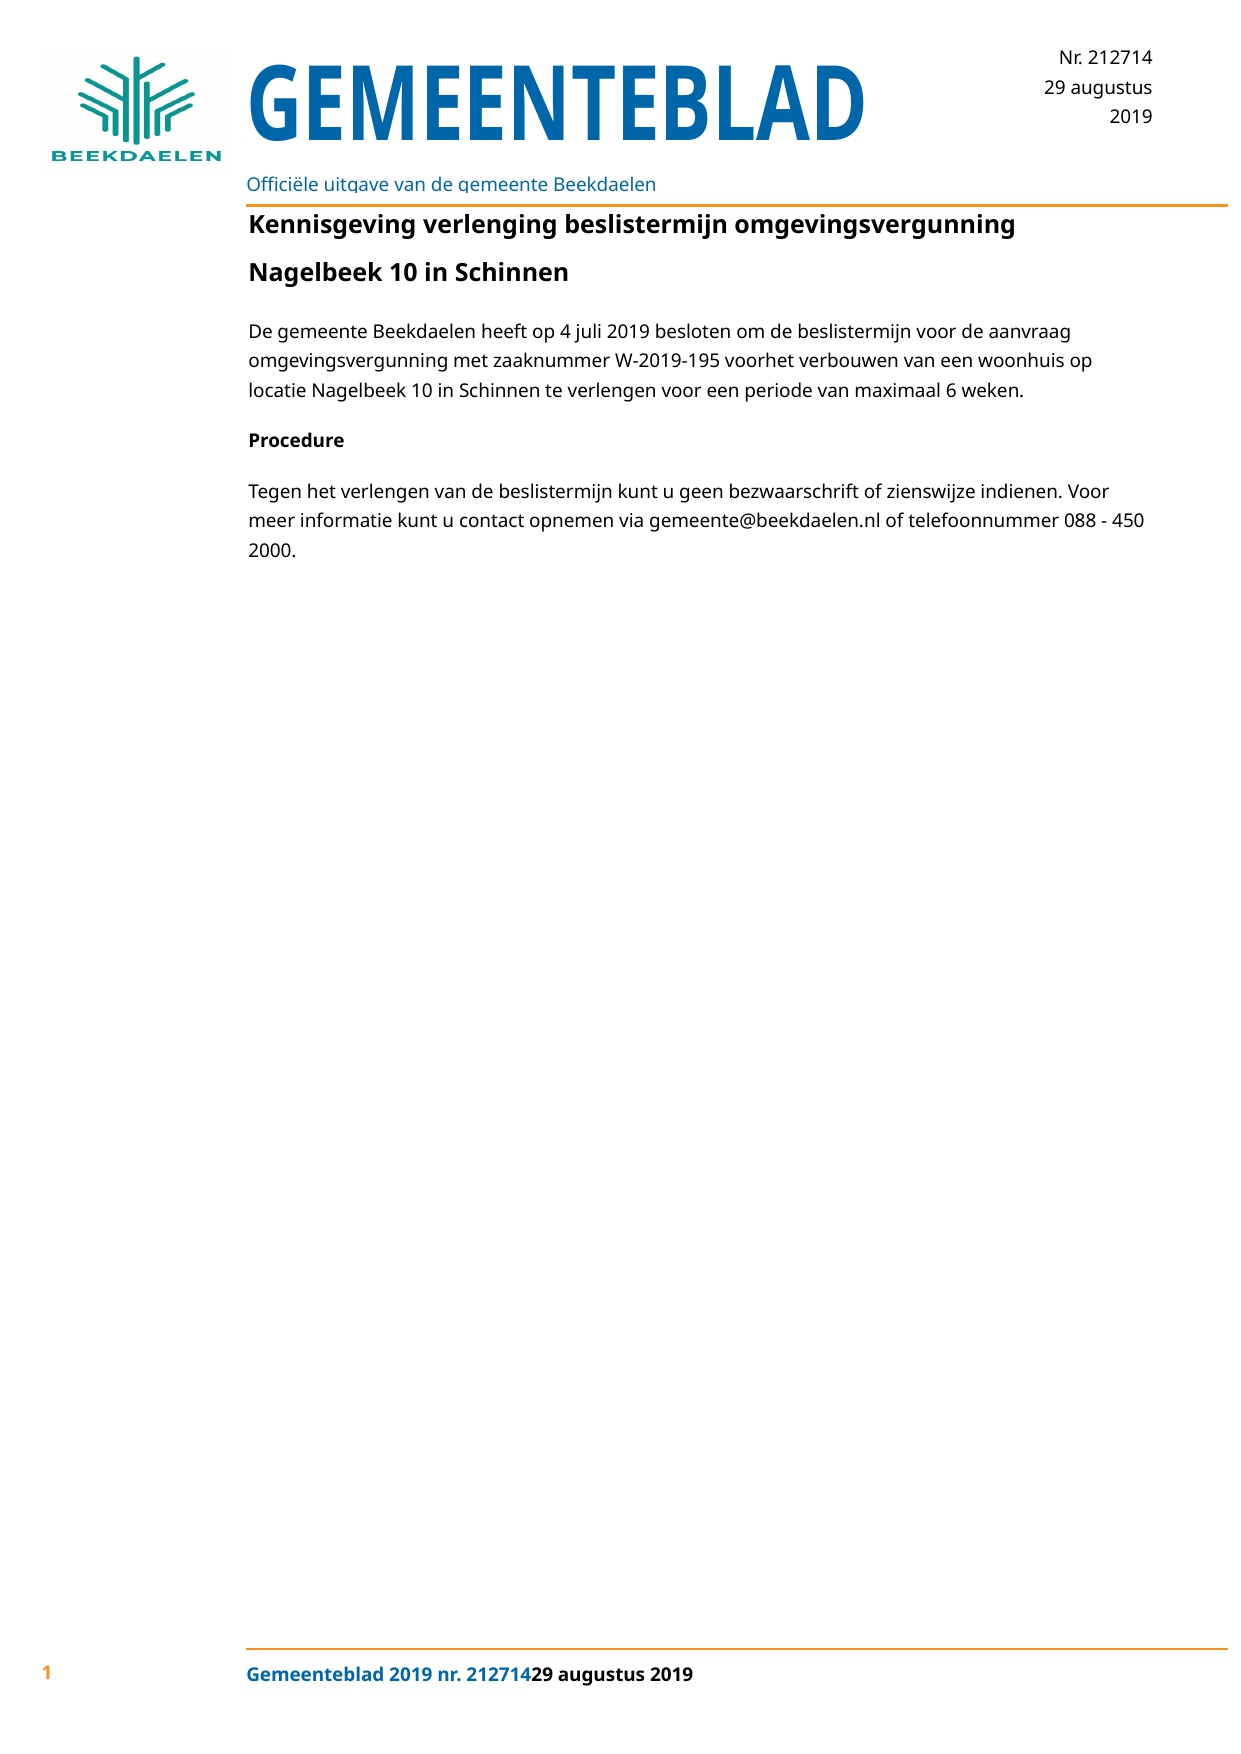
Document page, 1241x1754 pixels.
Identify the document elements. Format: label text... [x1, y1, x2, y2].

text De gemeente Beekdaelen heeft op 4 juli 2019 besloten om de beslistermijn voor de aanvraag omgevingsvergunning met zaaknummer W-2019-195 voorhet verbouwen van een woonhuis op locatie Nagelbeek 10 in Schinnen te verlengen voor een periode van maximaal 6 weken. [248, 318, 1152, 403]
text Tegen het verlengen van de beslistermijn kunt u geen bezwaarschrift of zienswijze indienen. Voor meer informatie kunt u contact opnemen via gemeente@beekdaelen.nl of telefoonnummer 088 - 450 2000. [248, 478, 1152, 563]
picture [41, 47, 231, 172]
text Procedure [248, 427, 1152, 453]
text Kennisgeving verlenging beslistermijn omgevingsvergunning Nagelbeek 10 in Schinnen [248, 207, 1152, 288]
